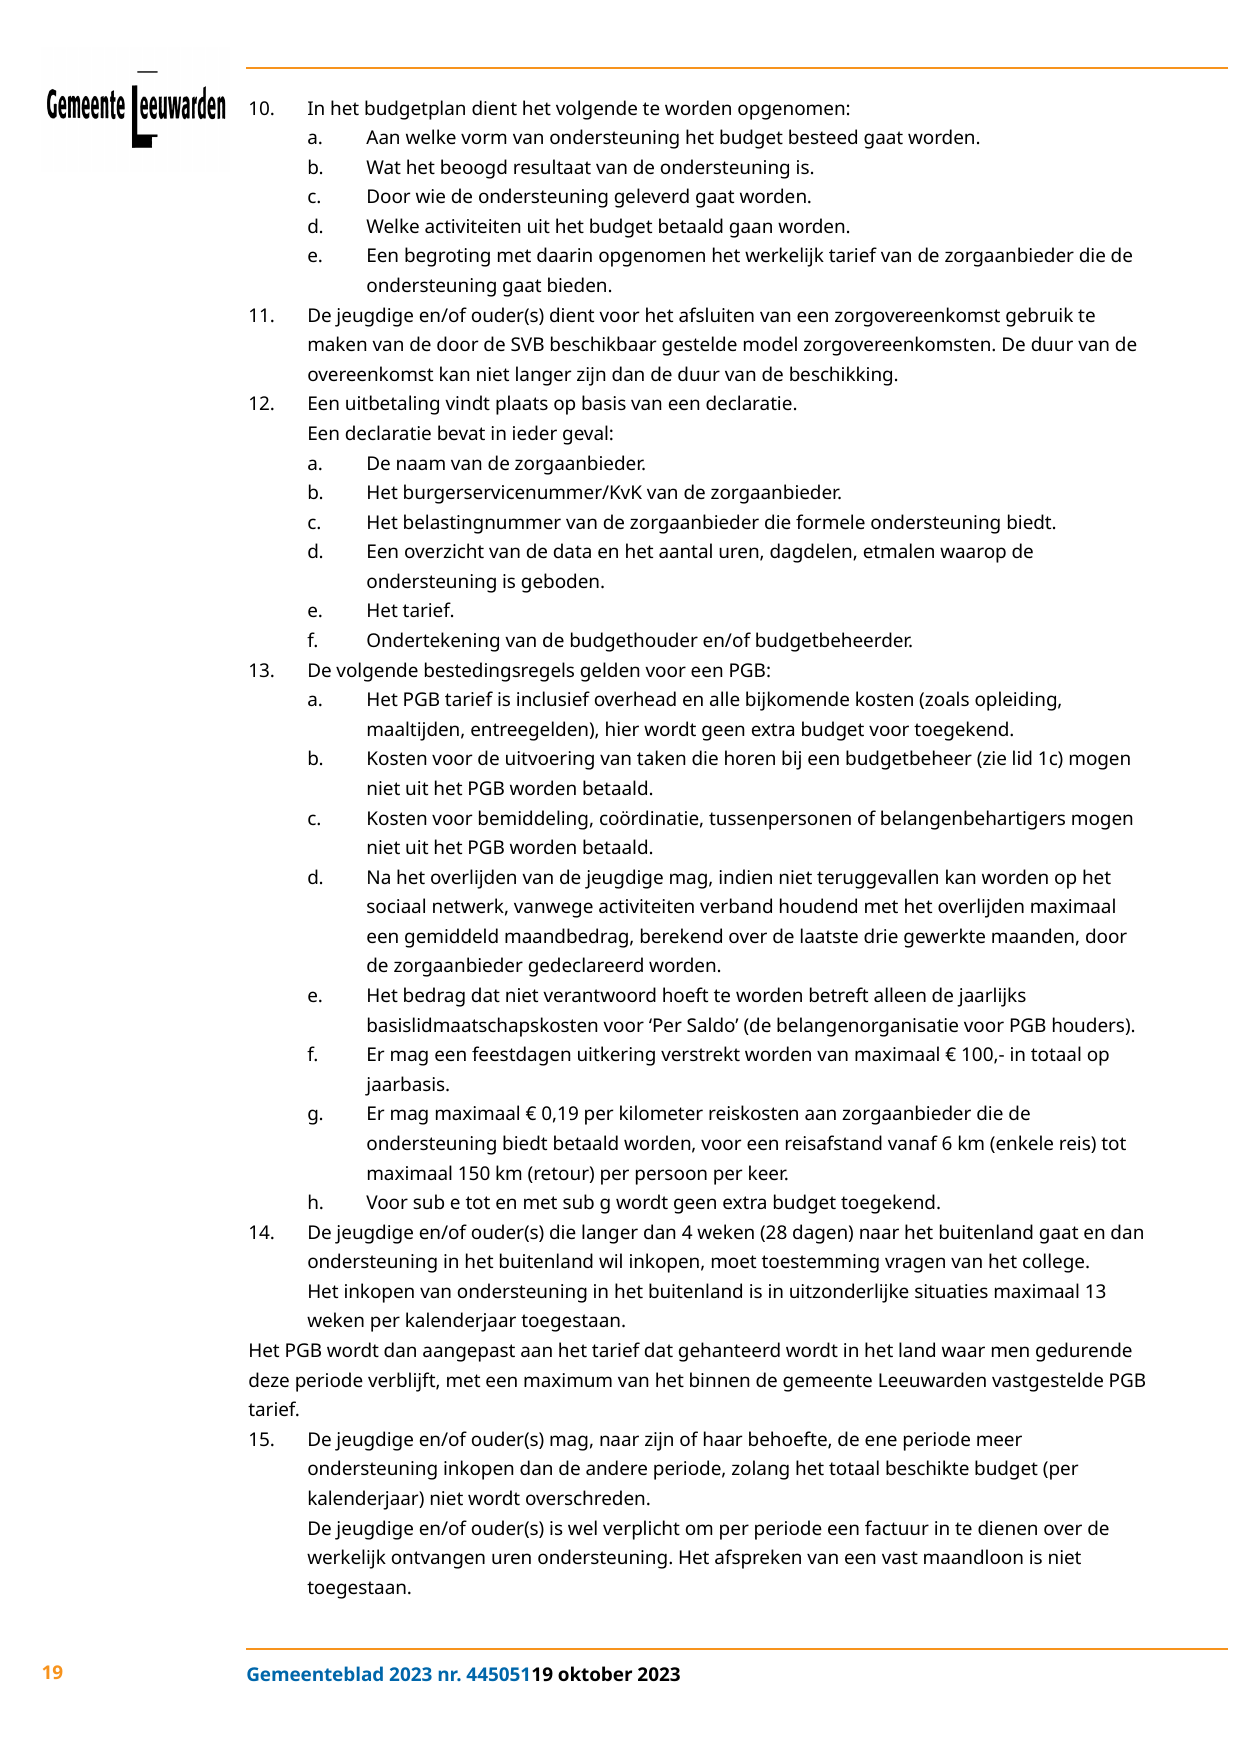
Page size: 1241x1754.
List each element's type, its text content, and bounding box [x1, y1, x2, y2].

list Kosten voor de uitvoering van taken die horen bij een budgetbeheer (zie lid 1c) mogen niet uit het PGB worden betaald. [307, 746, 1152, 801]
list In het budgetplan dient het volgende te worden opgenomen: [248, 95, 1152, 121]
list Het PGB tarief is inclusief overhead en alle bijkomende kosten (zoals opleiding, maaltijden, entreegelden), hier wordt geen extra budget voor toegekend. [307, 686, 1152, 742]
list Het tarief. [307, 598, 1152, 623]
list Na het overlijden van de jeugdige mag, indien niet teruggevallen kan worden op het sociaal netwerk, vanwege activiteiten verband houdend met het overlijden maximaal een gemiddeld maandbedrag, berekend over de laatste drie gewerkte maanden, door de zorgaanbieder gedeclareerd worden. [307, 864, 1152, 978]
list Kosten voor bemiddeling, coördinatie, tussenpersonen of belangenbehartigers mogen niet uit het PGB worden betaald. [307, 805, 1152, 860]
list De jeugdige en/of ouder(s) is wel verplicht om per periode een factuur in te dienen over de werkelijk ontvangen uren ondersteuning. Het afspreken van een vast maandloon is niet toegestaan. [248, 1515, 1152, 1600]
list Welke activiteiten uit het budget betaald gaan worden. [307, 213, 1152, 239]
list De volgende bestedingsregels gelden voor een PGB: [248, 657, 1152, 683]
list Een overzicht van de data en het aantal uren, dagdelen, etmalen waarop de ondersteuning is geboden. [307, 538, 1152, 594]
list Het bedrag dat niet verantwoord hoeft te worden betreft alleen de jaarlijks basislidmaatschapskosten voor ‘Per Saldo’ (de belangenorganisatie voor PGB houders). [307, 982, 1152, 1038]
list Er mag maximaal € 0,19 per kilometer reiskosten aan zorgaanbieder die de ondersteuning biedt betaald worden, voor een reisafstand vanaf 6 km (enkele reis) tot maximaal 150 km (retour) per persoon per keer. [307, 1101, 1152, 1186]
list Wat het beoogd resultaat van de ondersteuning is. [307, 154, 1152, 180]
picture [41, 47, 231, 172]
list Het burgerservicenummer/KvK van de zorgaanbieder. [307, 479, 1152, 505]
list Ondertekening van de budgethouder en/of budgetbeheerder. [307, 627, 1152, 653]
list De naam van de zorgaanbieder. [307, 450, 1152, 476]
list Voor sub e tot en met sub g wordt geen extra budget toegekend. [307, 1189, 1152, 1215]
list Er mag een feestdagen uitkering verstrekt worden van maximaal € 100,- in totaal op jaarbasis. [307, 1041, 1152, 1097]
list Het belastingnummer van de zorgaanbieder die formele ondersteuning biedt. [307, 509, 1152, 535]
list De jeugdige en/of ouder(s) die langer dan 4 weken (28 dagen) naar het buitenland gaat en dan ondersteuning in het buitenland wil inkopen, moet toestemming vragen van het college. [248, 1219, 1152, 1274]
list Een declaratie bevat in ieder geval: [248, 420, 1152, 446]
list Door wie de ondersteuning geleverd gaat worden. [307, 183, 1152, 209]
list De jeugdige en/of ouder(s) dient voor het afsluiten van een zorgovereenkomst gebruik te maken van de door de SVB beschikbaar gestelde model zorgovereenkomsten. De duur van de overeenkomst kan niet langer zijn dan de duur van de beschikking. [248, 302, 1152, 387]
list Aan welke vorm van ondersteuning het budget besteed gaat worden. [307, 124, 1152, 150]
list Het inkopen van ondersteuning in het buitenland is in uitzonderlijke situaties maximaal 13 weken per kalenderjaar toegestaan. [248, 1278, 1152, 1333]
list De jeugdige en/of ouder(s) mag, naar zijn of haar behoefte, de ene periode meer ondersteuning inkopen dan de andere periode, zolang het totaal beschikte budget (per kalenderjaar) niet wordt overschreden. [248, 1426, 1152, 1511]
text Het PGB wordt dan aangepast aan het tarief dat gehanteerd wordt in het land waar men gedurende deze periode verblijft, met een maximum van het binnen de gemeente Leeuwarden vastgestelde PGB tarief. [248, 1337, 1152, 1422]
list Een begroting met daarin opgenomen het werkelijk tarief van de zorgaanbieder die de ondersteuning gaat bieden. [307, 243, 1152, 298]
list Een uitbetaling vindt plaats op basis van een declaratie. [248, 391, 1152, 416]
